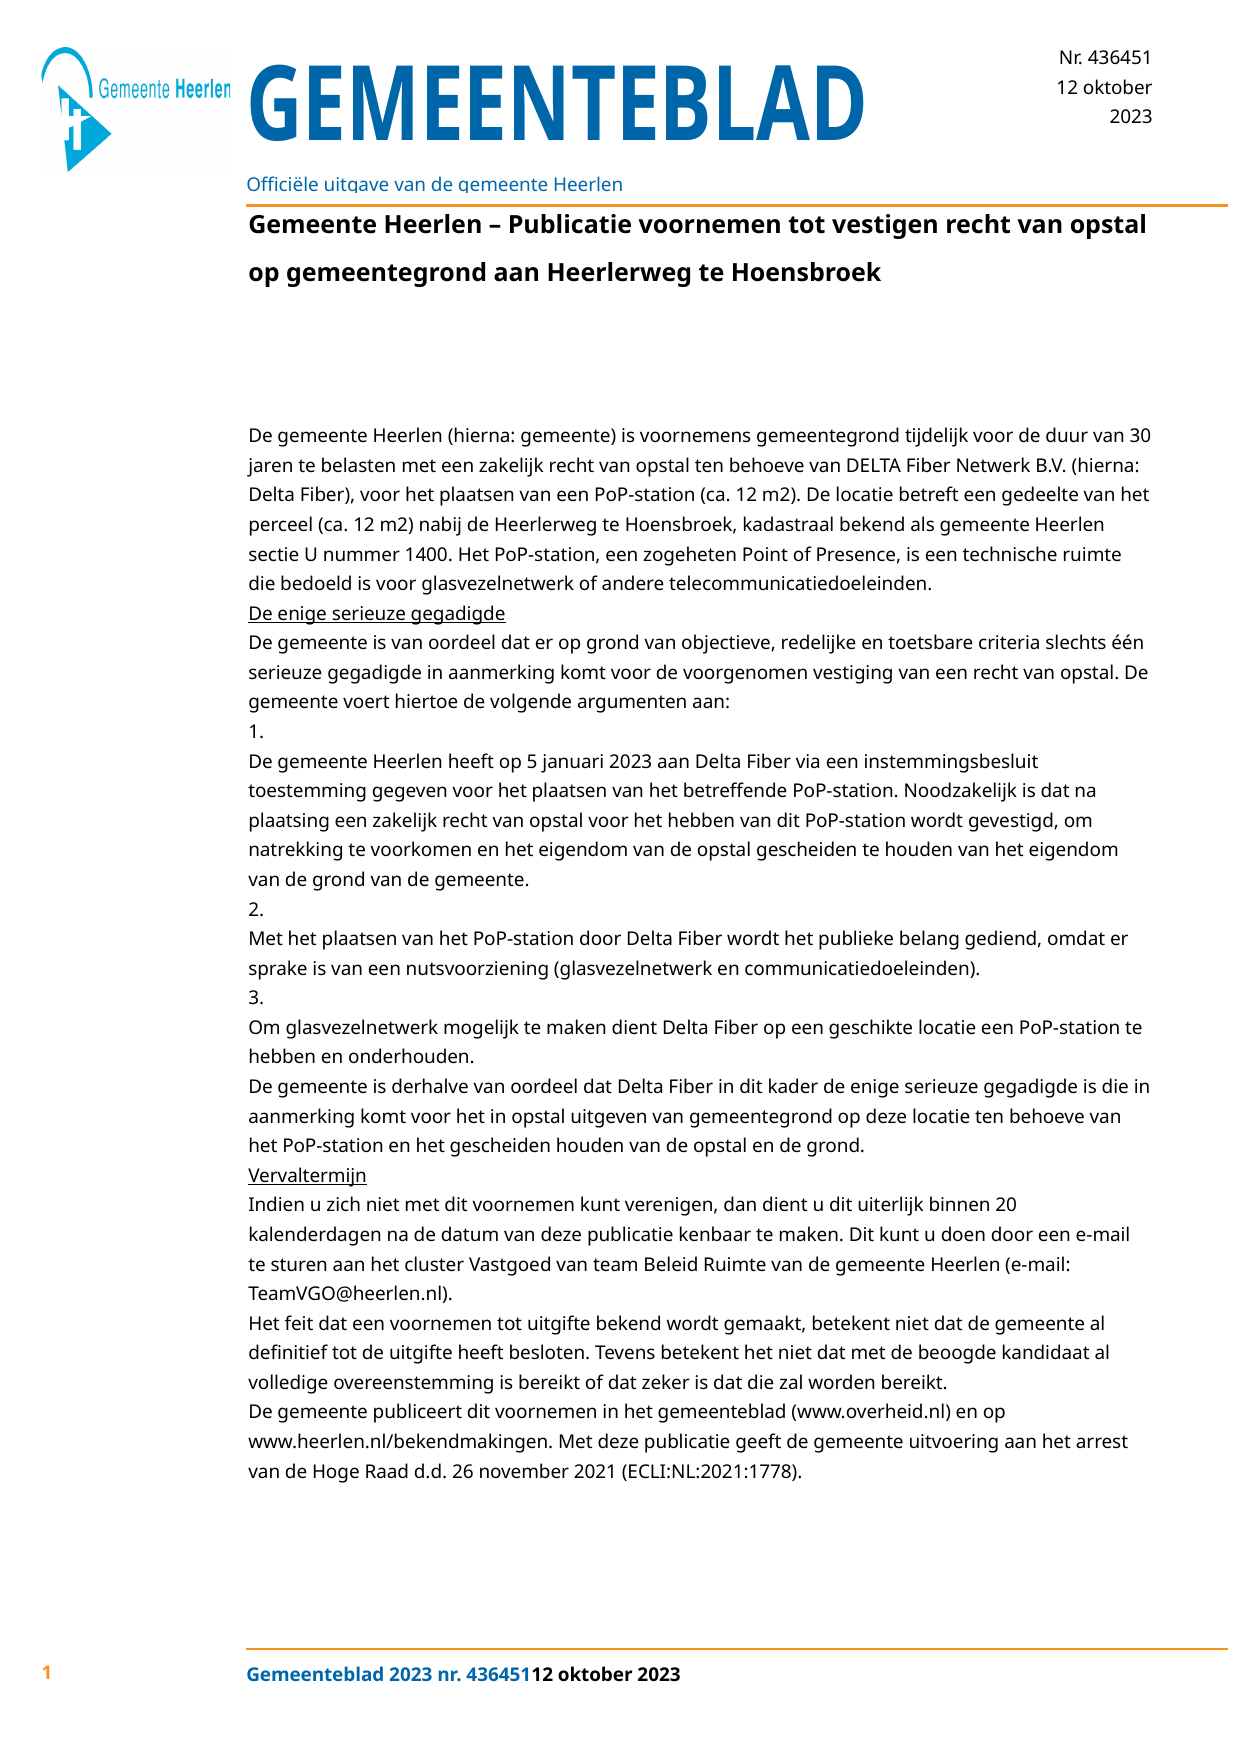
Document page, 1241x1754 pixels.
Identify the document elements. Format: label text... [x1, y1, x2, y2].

text Vervaltermijn [248, 1162, 1152, 1188]
text Het feit dat een voornemen tot uitgifte bekend wordt gemaakt, betekent niet dat de gemeente al definitief tot de uitgifte heeft besloten. Tevens betekent het niet dat met de beoogde kandidaat al volledige overeenstemming is bereikt of dat zeker is dat die zal worden bereikt. [248, 1310, 1152, 1395]
text De gemeente Heerlen heeft op 5 januari 2023 aan Delta Fiber via een instemmingsbesluit toestemming gegeven voor het plaatsen van het betreffende PoP-station. Noodzakelijk is dat na plaatsing een zakelijk recht van opstal voor het hebben van dit PoP-station wordt gevestigd, om natrekking te voorkomen en het eigendom van de opstal gescheiden te houden van het eigendom van de grond van de gemeente. [248, 748, 1152, 892]
text De gemeente is van oordeel dat er op grond van objectieve, redelijke en toetsbare criteria slechts één serieuze gegadigde in aanmerking komt voor de voorgenomen vestiging van een recht van opstal. De gemeente voert hiertoe de volgende argumenten aan: [248, 629, 1152, 714]
text De enige serieuze gegadigde [248, 600, 1152, 626]
text De gemeente publiceert dit voornemen in het gemeenteblad (www.overheid.nl) en op www.heerlen.nl/bekendmakingen. Met deze publicatie geeft de gemeente uitvoering aan het arrest van de Hoge Raad d.d. 26 november 2021 (ECLI:NL:2021:1778). [248, 1399, 1152, 1484]
picture [41, 47, 59, 70]
text 1. [248, 718, 1152, 744]
text Met het plaatsen van het PoP-station door Delta Fiber wordt het publieke belang gediend, omdat er sprake is van een nutsvoorziening (glasvezelnetwerk en communicatiedoeleinden). [248, 925, 1152, 981]
picture [41, 47, 231, 172]
text Gemeente Heerlen – Publicatie voornemen tot vestigen recht van opstal op gemeentegrond aan Heerlerweg te Hoensbroek [248, 207, 1152, 288]
text Indien u zich niet met dit voornemen kunt verenigen, dan dient u dit uiterlijk binnen 20 kalenderdagen na de datum van deze publicatie kenbaar te maken. Dit kunt u doen door een e-mail te sturen aan het cluster Vastgoed van team Beleid Ruimte van de gemeente Heerlen (e-mail: TeamVGO@heerlen.nl). [248, 1192, 1152, 1306]
text 3. [248, 984, 1152, 1010]
text 2. [248, 896, 1152, 922]
text De gemeente is derhalve van oordeel dat Delta Fiber in dit kader de enige serieuze gegadigde is die in aanmerking komt voor het in opstal uitgeven van gemeentegrond op deze locatie ten behoeve van het PoP-station en het gescheiden houden van de opstal en de grond. [248, 1073, 1152, 1158]
text De gemeente Heerlen (hierna: gemeente) is voornemens gemeentegrond tijdelijk voor de duur van 30 jaren te belasten met een zakelijk recht van opstal ten behoeve van DELTA Fiber Netwerk B.V. (hierna: Delta Fiber), voor het plaatsen van een PoP-station (ca. 12 m2). De locatie betreft een gedeelte van het perceel (ca. 12 m2) nabij de Heerlerweg te Hoensbroek, kadastraal bekend als gemeente Heerlen sectie U nummer 1400. Het PoP-station, een zogeheten Point of Presence, is een technische ruimte die bedoeld is voor glasvezelnetwerk of andere telecommunicatiedoeleinden. [248, 422, 1152, 596]
text Om glasvezelnetwerk mogelijk te maken dient Delta Fiber op een geschikte locatie een PoP-station te hebben en onderhouden. [248, 1014, 1152, 1069]
